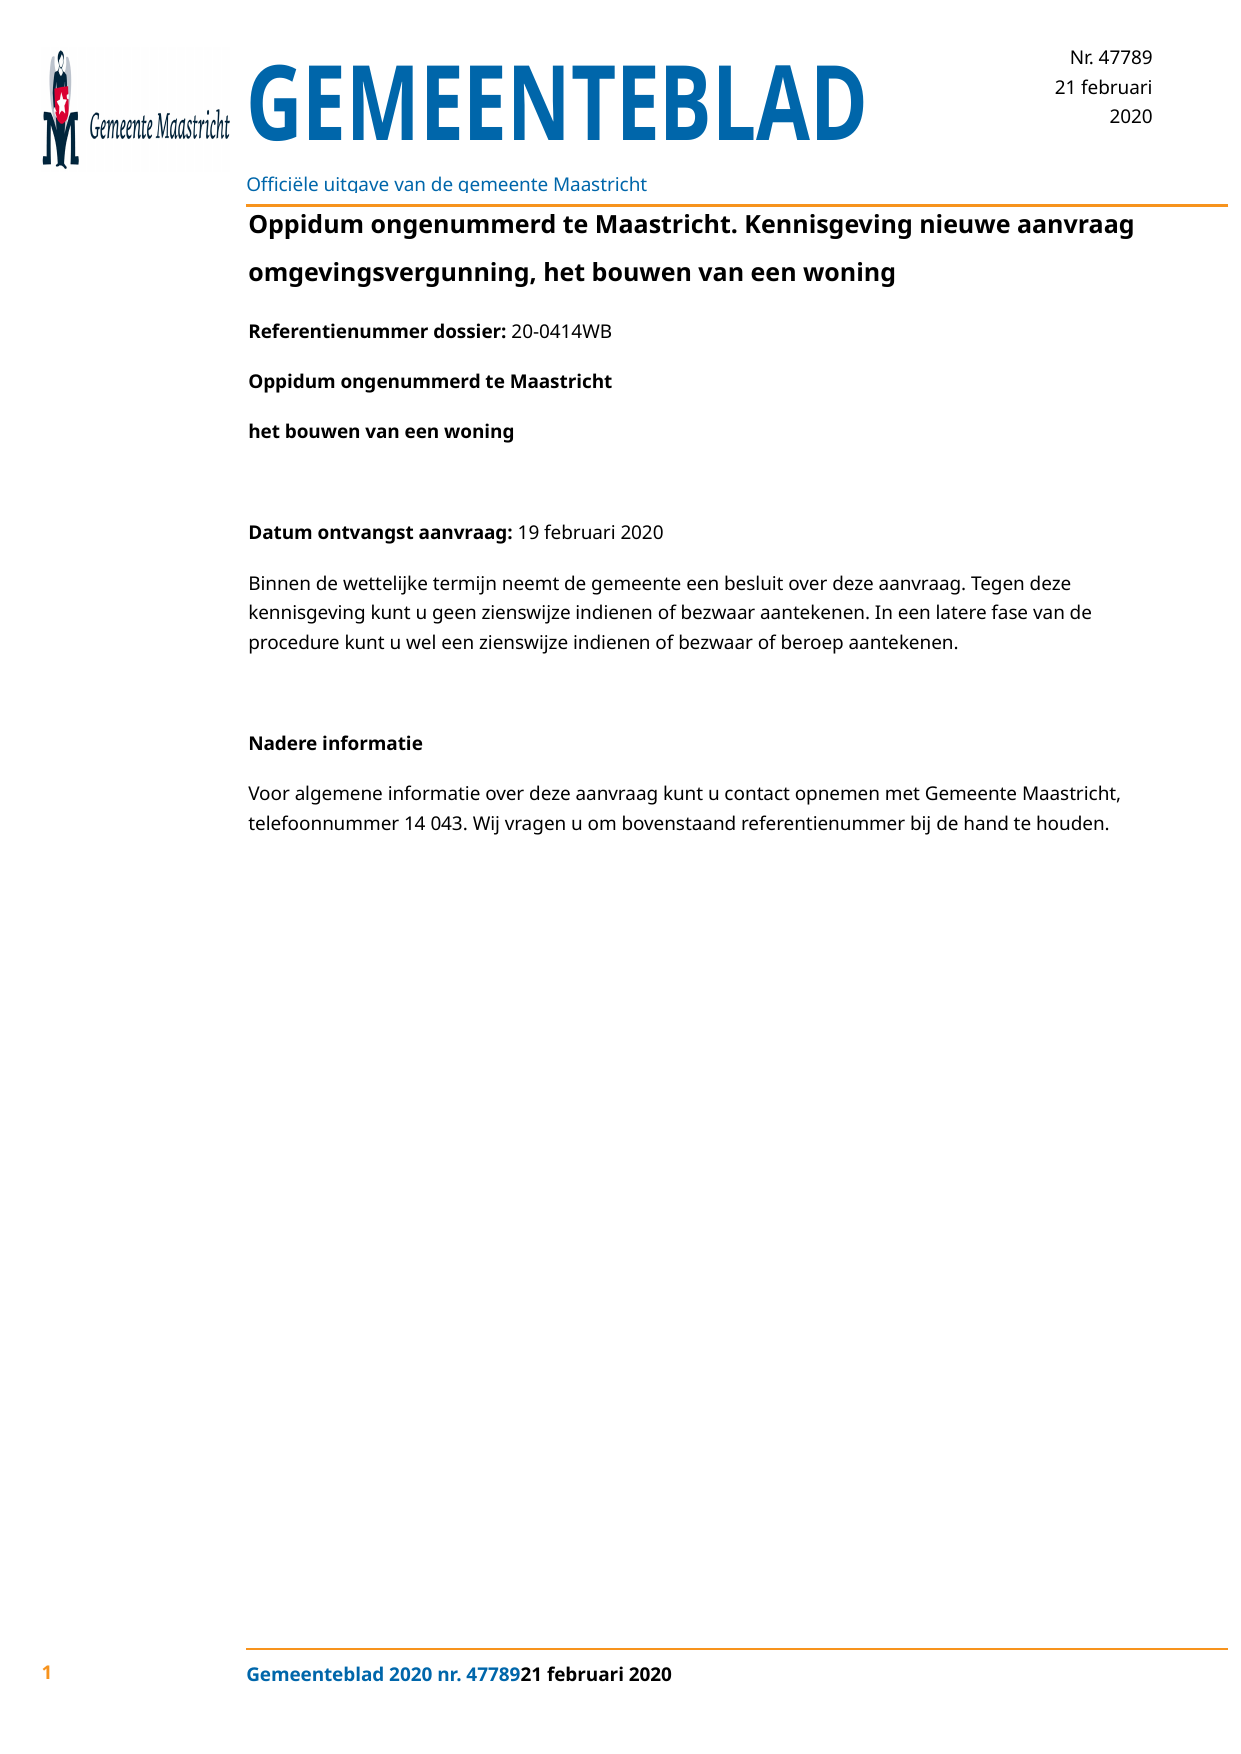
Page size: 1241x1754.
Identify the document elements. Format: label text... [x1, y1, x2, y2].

text Oppidum ongenummerd te Maastricht. Kennisgeving nieuwe aanvraag omgevingsvergunning, het bouwen van een woning [248, 207, 1152, 288]
text Voor algemene informatie over deze aanvraag kunt u contact opnemen met Gemeente Maastricht, telefoonnummer 14 043. Wij vragen u om bovenstaand referentienummer bij de hand te houden. [248, 780, 1152, 836]
text Referentienummer dossier: 20-0414WB [248, 318, 1152, 344]
picture [41, 47, 231, 172]
text Nadere informatie [248, 730, 1152, 756]
text het bouwen van een woning [248, 419, 1152, 444]
text Oppidum ongenummerd te Maastricht [248, 368, 1152, 394]
text Datum ontvangst aanvraag: 19 februari 2020 [248, 519, 1152, 545]
text Binnen de wettelijke termijn neemt de gemeente een besluit over deze aanvraag. Tegen deze kennisgeving kunt u geen zienswijze indienen of bezwaar aantekenen. In een latere fase van de procedure kunt u wel een zienswijze indienen of bezwaar of beroep aantekenen. [248, 570, 1152, 655]
